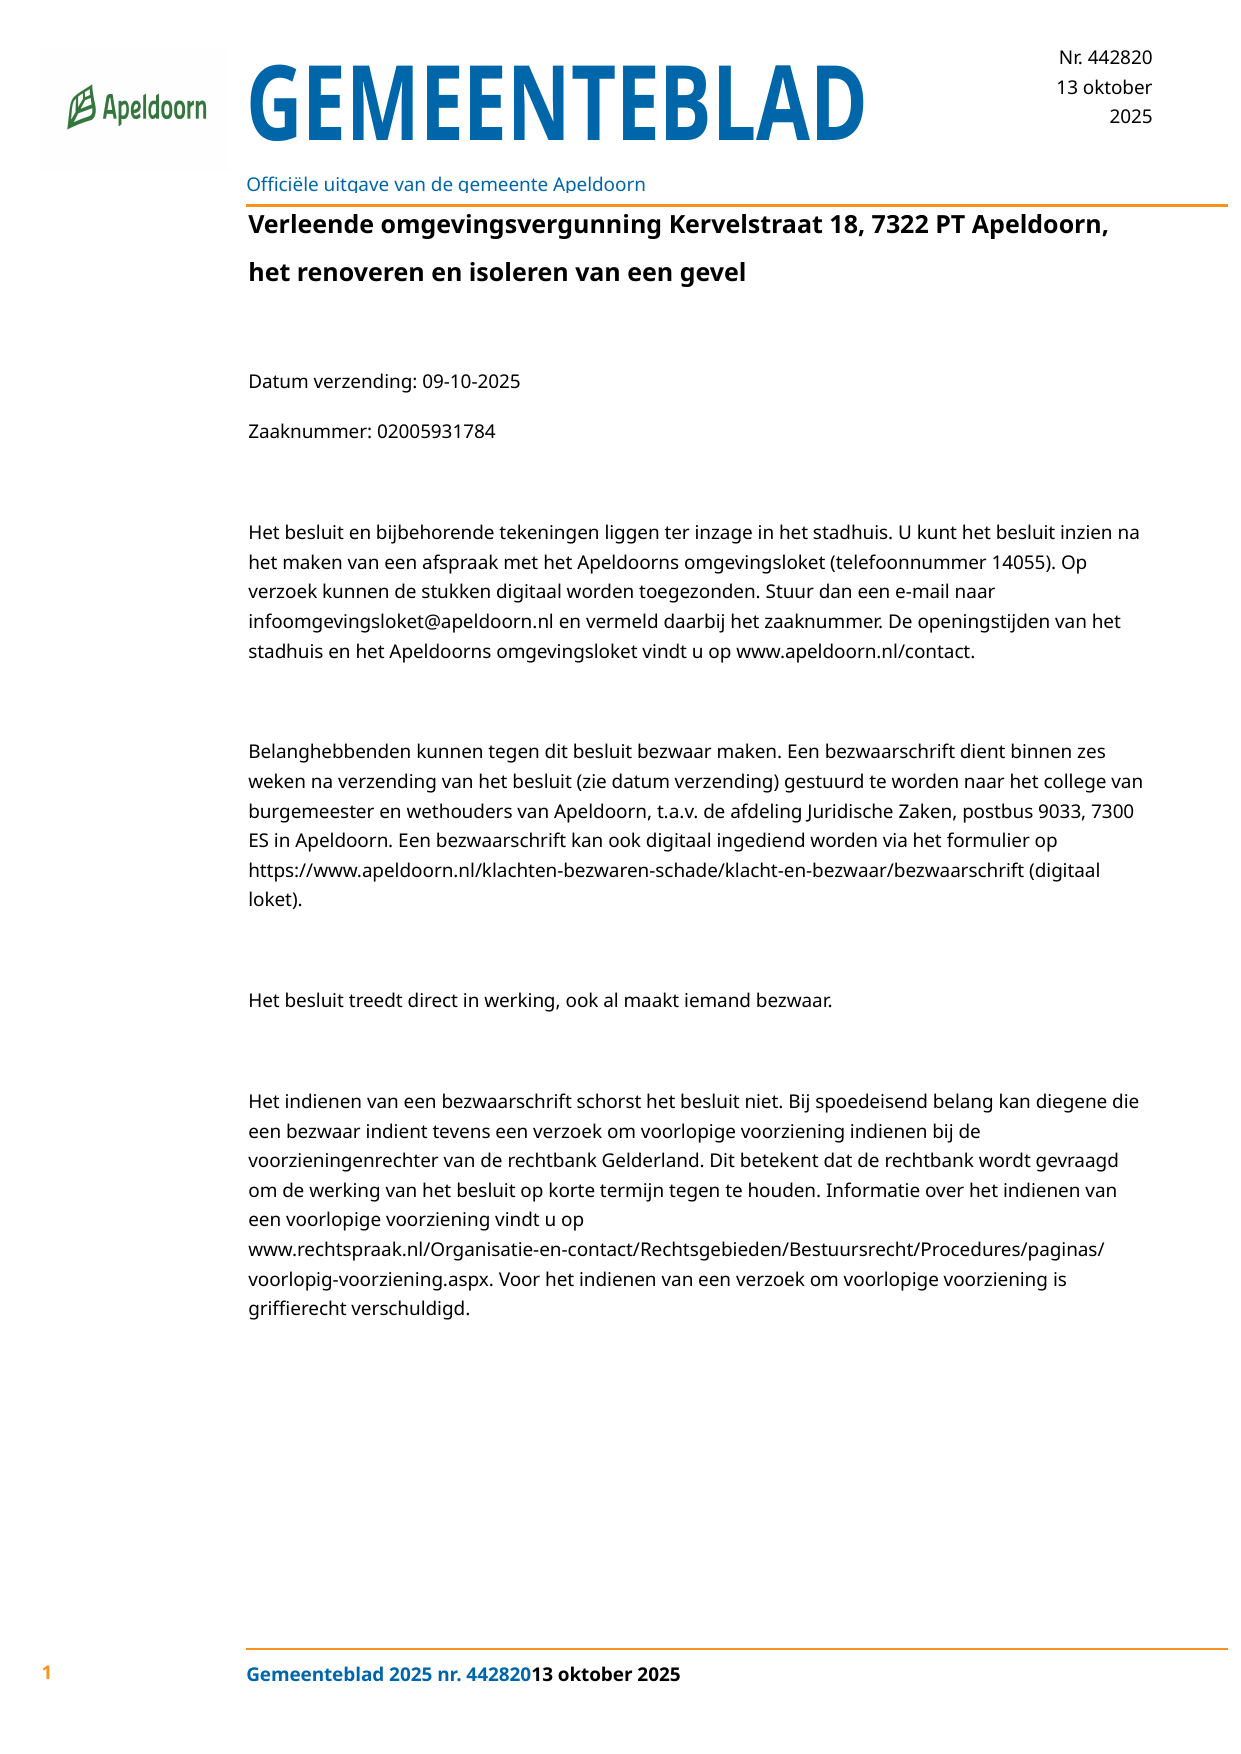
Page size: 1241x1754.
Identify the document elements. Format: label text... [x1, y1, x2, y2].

text Het besluit en bijbehorende tekeningen liggen ter inzage in het stadhuis. U kunt het besluit inzien na het maken van een afspraak met het Apeldoorns omgevingsloket (telefoonnummer 14055). Op verzoek kunnen de stukken digitaal worden toegezonden. Stuur dan een e-mail naar infoomgevingsloket@apeldoorn.nl en vermeld daarbij het zaaknummer. De openingstijden van het stadhuis en het Apeldoorns omgevingsloket vindt u op www.apeldoorn.nl/contact. [248, 519, 1152, 664]
text Zaaknummer: 02005931784 [248, 419, 1152, 444]
picture [41, 47, 231, 172]
text Datum verzending: 09-10-2025 [248, 368, 1152, 394]
text Belanghebbenden kunnen tegen dit besluit bezwaar maken. Een bezwaarschrift dient binnen zes weken na verzending van het besluit (zie datum verzending) gestuurd te worden naar het college van burgemeester en wethouders van Apeldoorn, t.a.v. de afdeling Juridische Zaken, postbus 9033, 7300 ES in Apeldoorn. Een bezwaarschrift kan ook digitaal ingediend worden via het formulier op https://www.apeldoorn.nl/klachten-bezwaren-schade/klacht-en-bezwaar/bezwaarschrift (digitaal loket). [248, 739, 1152, 912]
text Het indienen van een bezwaarschrift schorst het besluit niet. Bij spoedeisend belang kan diegene die een bezwaar indient tevens een verzoek om voorlopige voorziening indienen bij de voorzieningenrechter van de rechtbank Gelderland. Dit betekent dat de rechtbank wordt gevraagd om de werking van het besluit op korte termijn tegen te houden. Informatie over het indienen van een voorlopige voorziening vindt u op www.rechtspraak.nl/Organisatie-en-contact/Rechtsgebieden/Bestuursrecht/Procedures/paginas/voorlopig-voorziening.aspx. Voor het indienen van een verzoek om voorlopige voorziening is griffierecht verschuldigd. [248, 1088, 1152, 1321]
text Het besluit treedt direct in werking, ook al maakt iemand bezwaar. [248, 987, 1152, 1013]
text Verleende omgevingsvergunning Kervelstraat 18, 7322 PT Apeldoorn, het renoveren en isoleren van een gevel [248, 207, 1152, 288]
